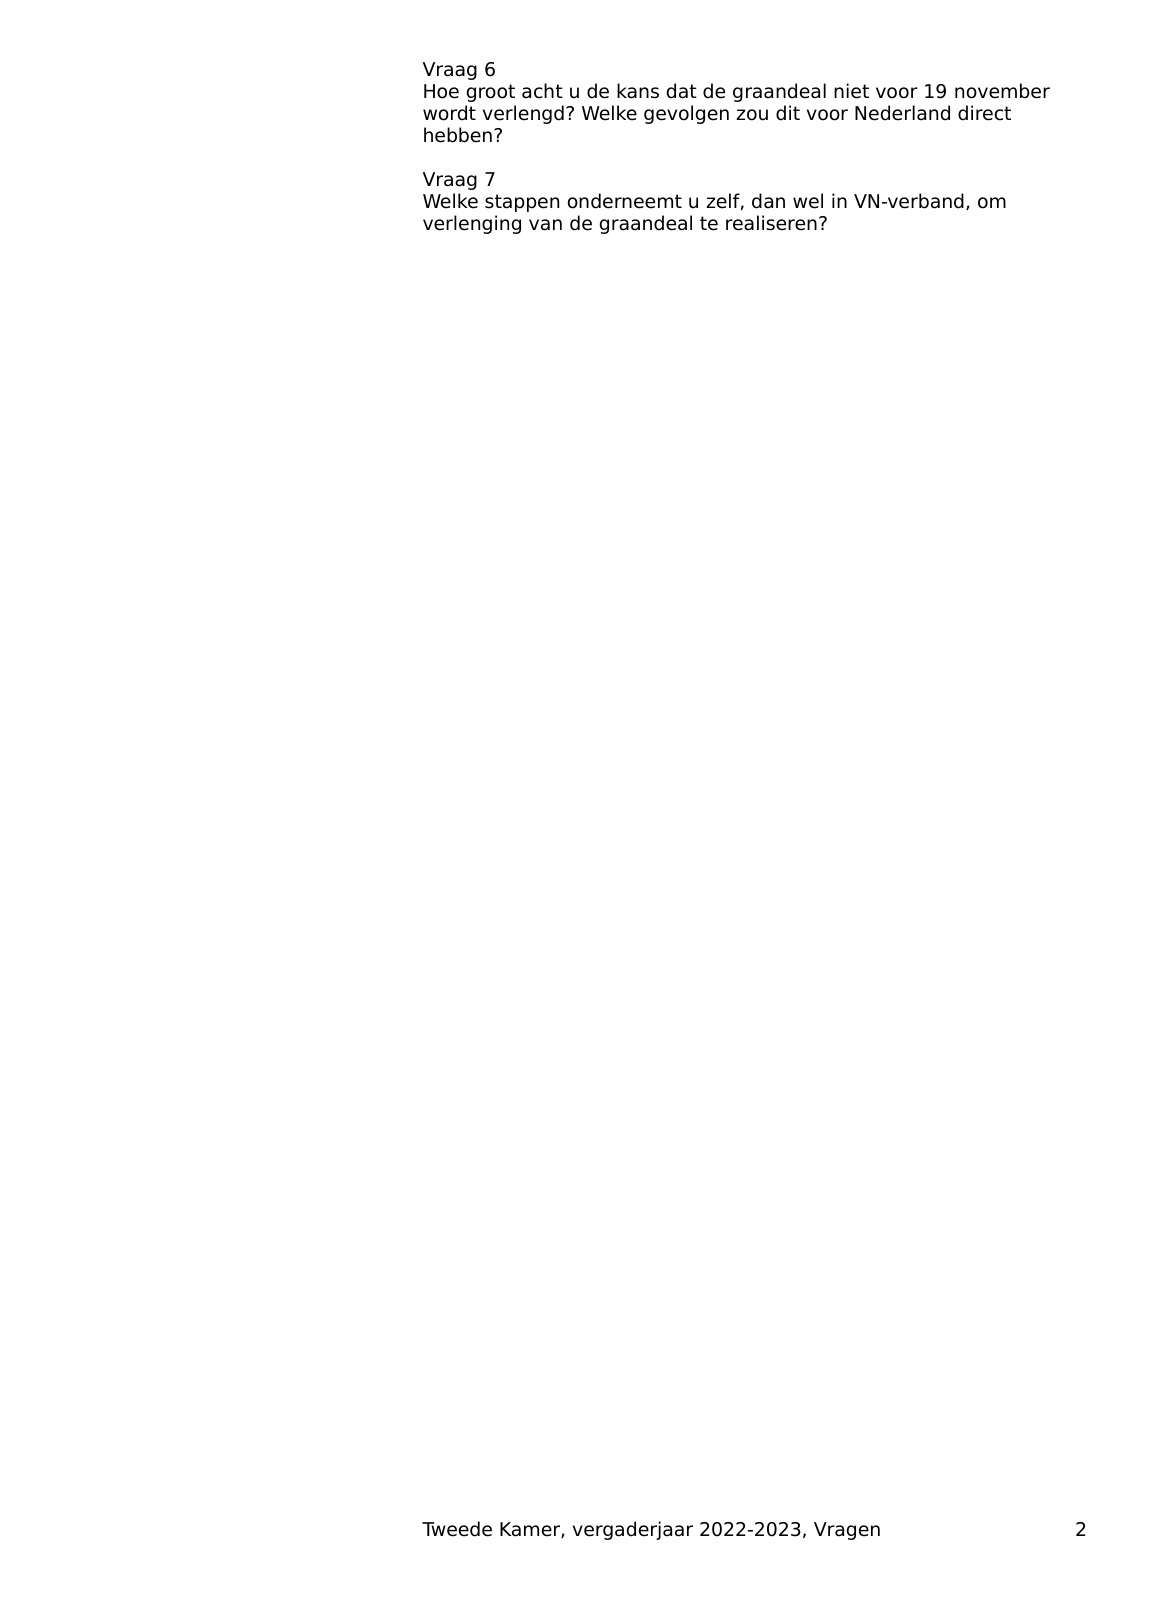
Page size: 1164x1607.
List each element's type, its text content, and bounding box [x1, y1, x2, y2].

text Vraag 6 [422, 59, 1087, 81]
text Welke stappen onderneemt u zelf, dan wel in VN-verband, om verlenging van de graandeal te realiseren? [422, 191, 1087, 235]
text Vraag 7 [422, 169, 1087, 191]
text Hoe groot acht u de kans dat de graandeal niet voor 19 november wordt verlengd? Welke gevolgen zou dit voor Nederland direct hebben? [422, 81, 1087, 147]
